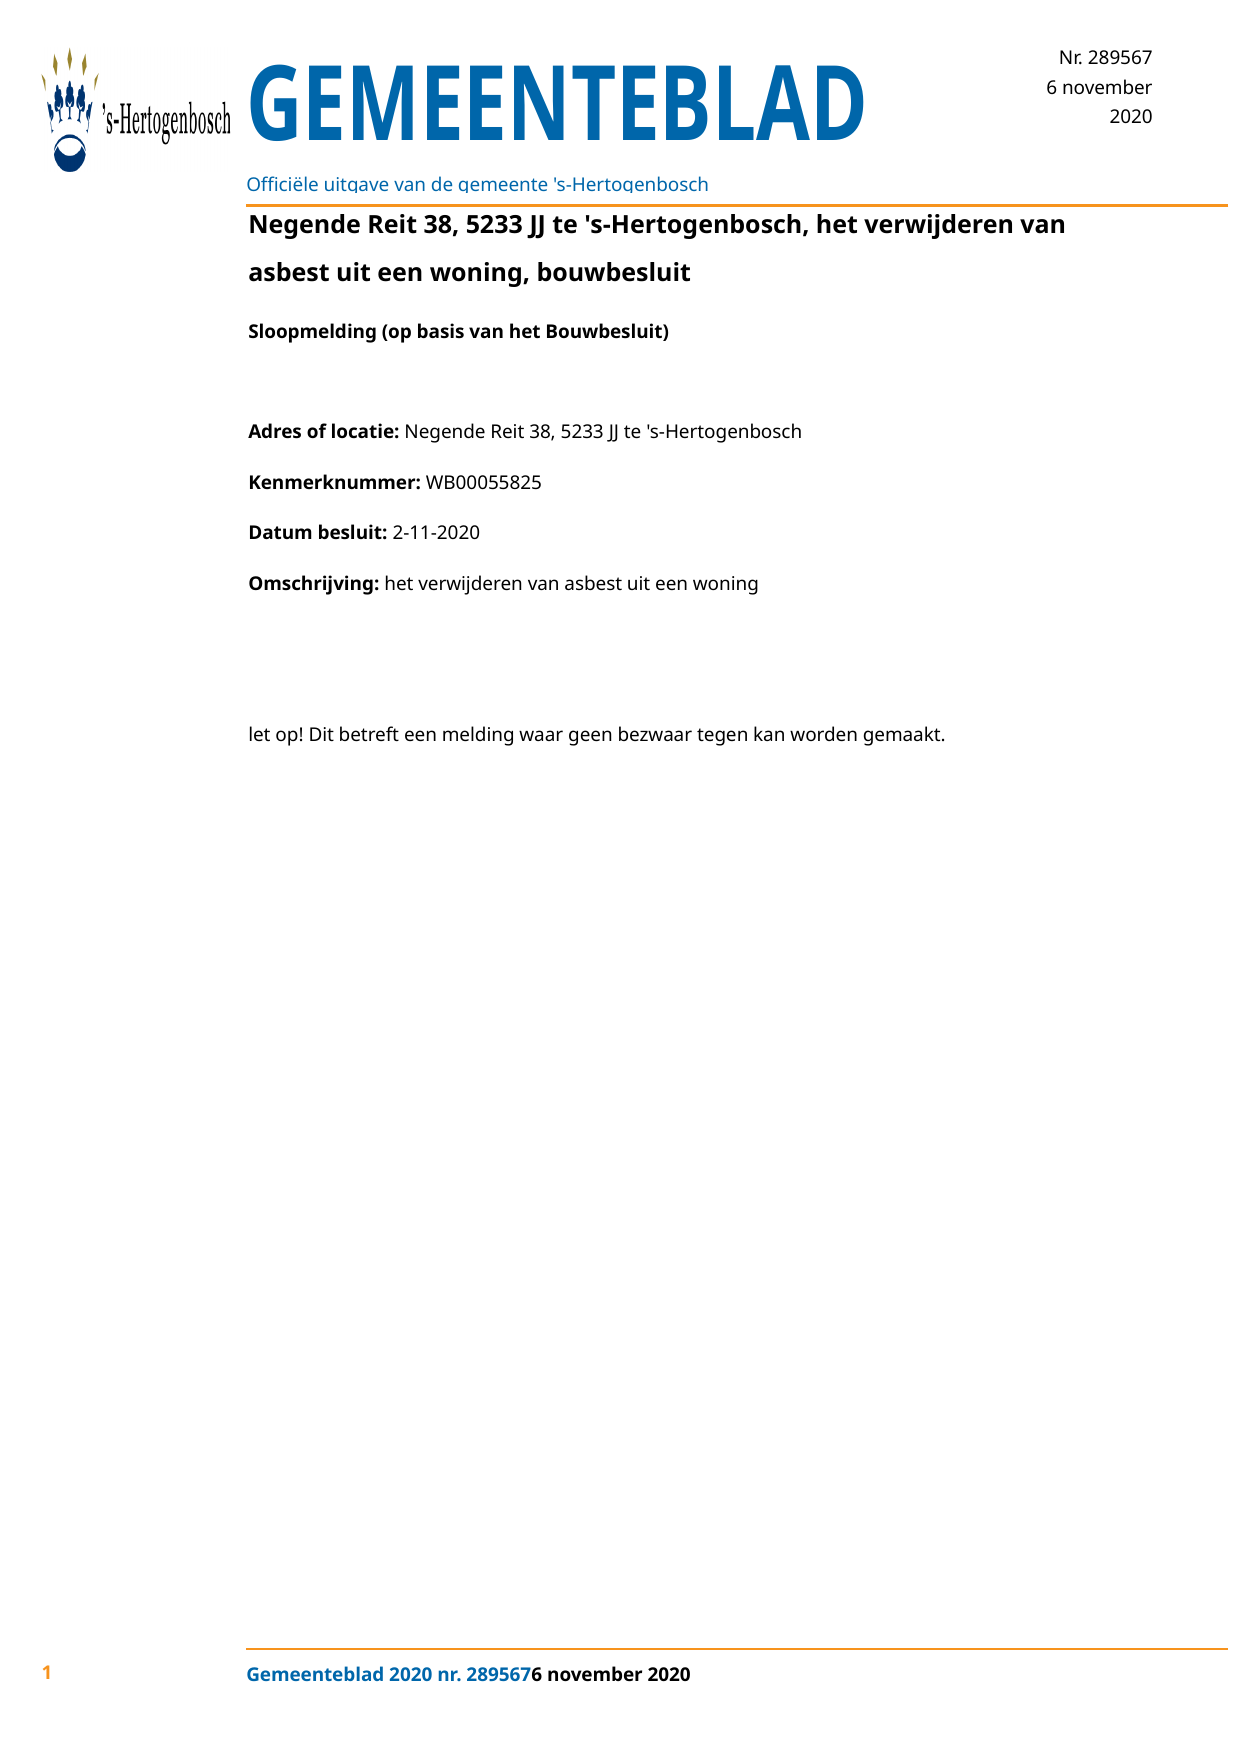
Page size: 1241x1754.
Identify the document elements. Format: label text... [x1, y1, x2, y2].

text Sloopmelding (op basis van het Bouwbesluit) [248, 318, 1152, 344]
text Negende Reit 38, 5233 JJ te 's-Hertogenbosch, het verwijderen van asbest uit een woning, bouwbesluit [248, 207, 1152, 288]
text Kenmerknummer: WB00055825 [248, 469, 1152, 495]
text Datum besluit: 2-11-2020 [248, 519, 1152, 545]
text Omschrijving: het verwijderen van asbest uit een woning [248, 570, 1152, 596]
text Adres of locatie: Negende Reit 38, 5233 JJ te 's-Hertogenbosch [248, 419, 1152, 444]
text let op! Dit betreft een melding waar geen bezwaar tegen kan worden gemaakt. [248, 721, 1152, 747]
picture [41, 47, 231, 172]
